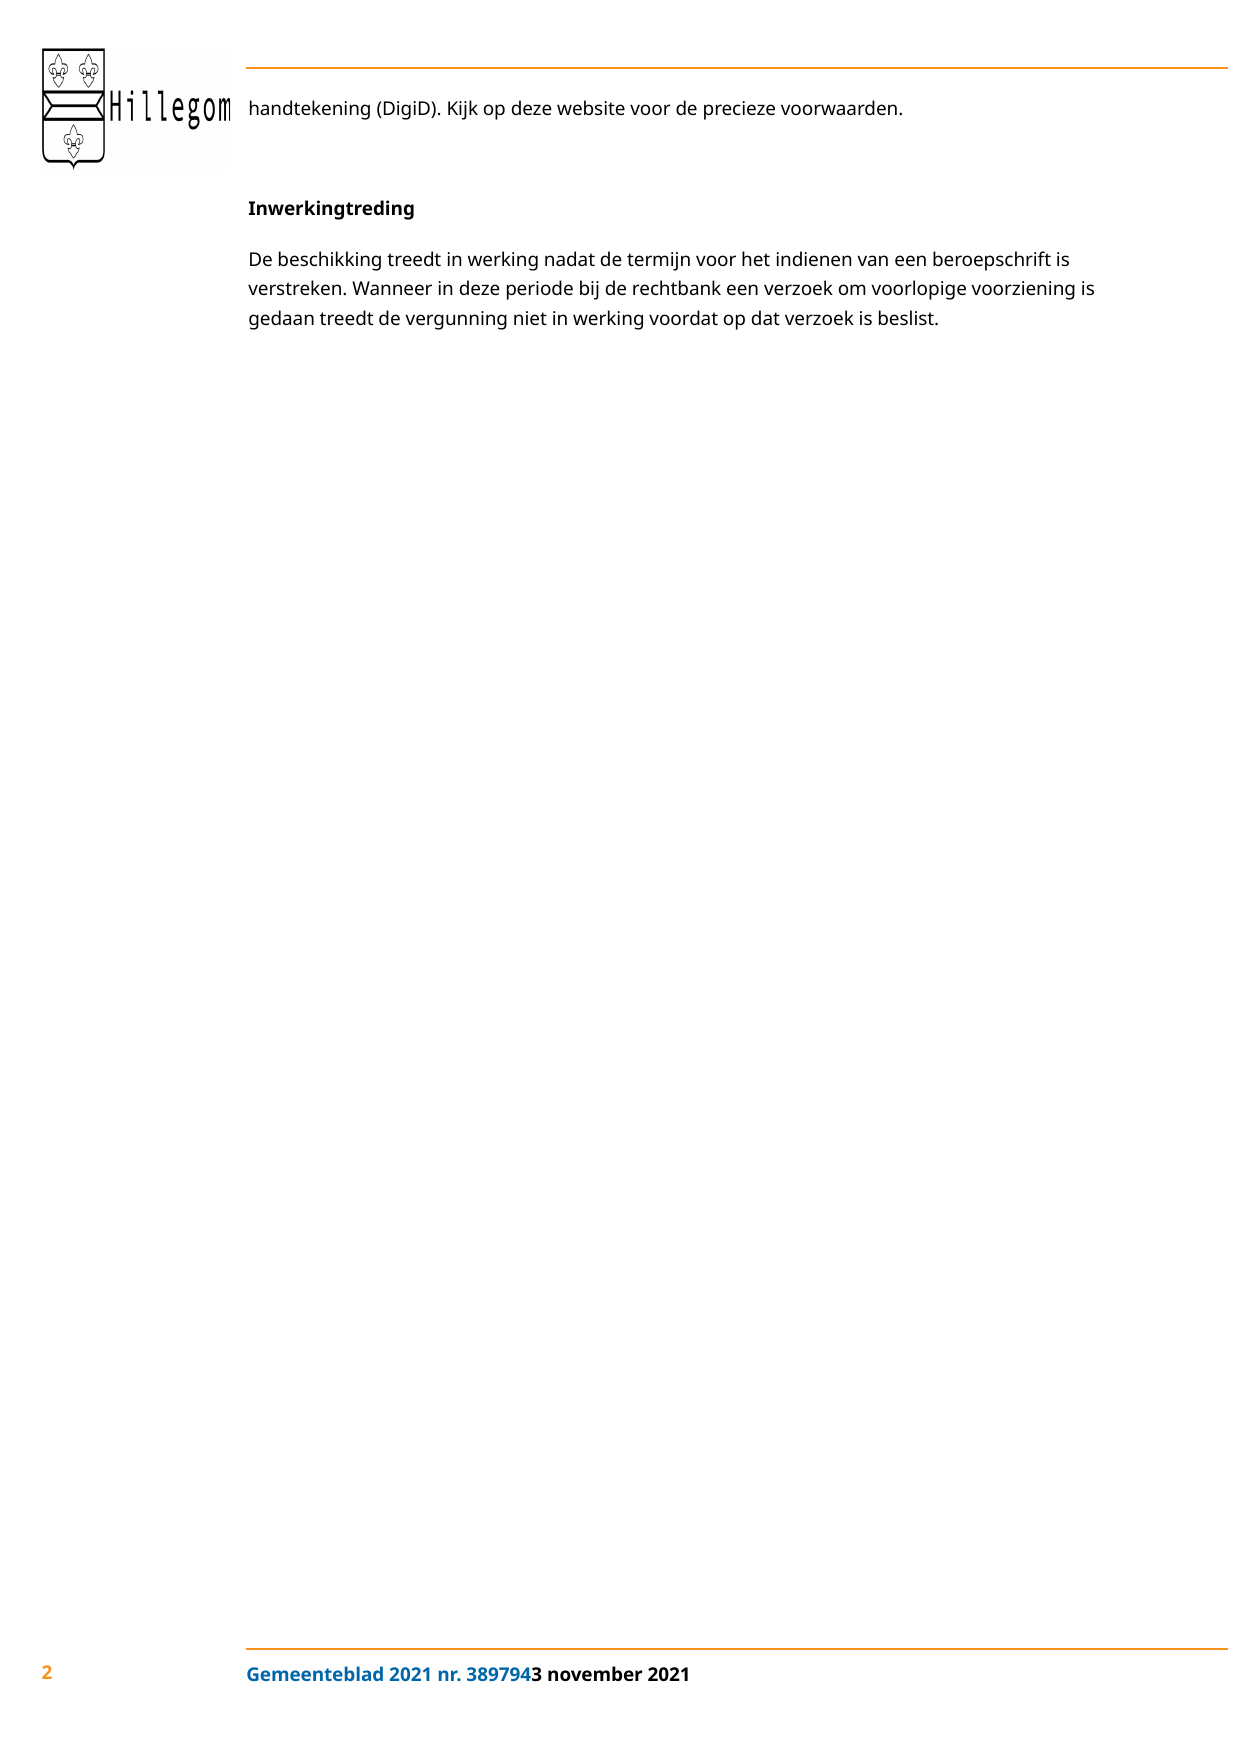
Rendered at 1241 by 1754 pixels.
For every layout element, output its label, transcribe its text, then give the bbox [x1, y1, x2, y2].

picture [41, 47, 231, 172]
text handtekening (DigiD). Kijk op deze website voor de precieze voorwaarden. [248, 95, 1152, 121]
text De beschikking treedt in werking nadat de termijn voor het indienen van een beroepschrift is verstreken. Wanneer in deze periode bij de rechtbank een verzoek om voorlopige voorziening is gedaan treedt de vergunning niet in werking voordat op dat verzoek is beslist. [248, 246, 1152, 331]
text Inwerkingtreding [248, 196, 1152, 221]
